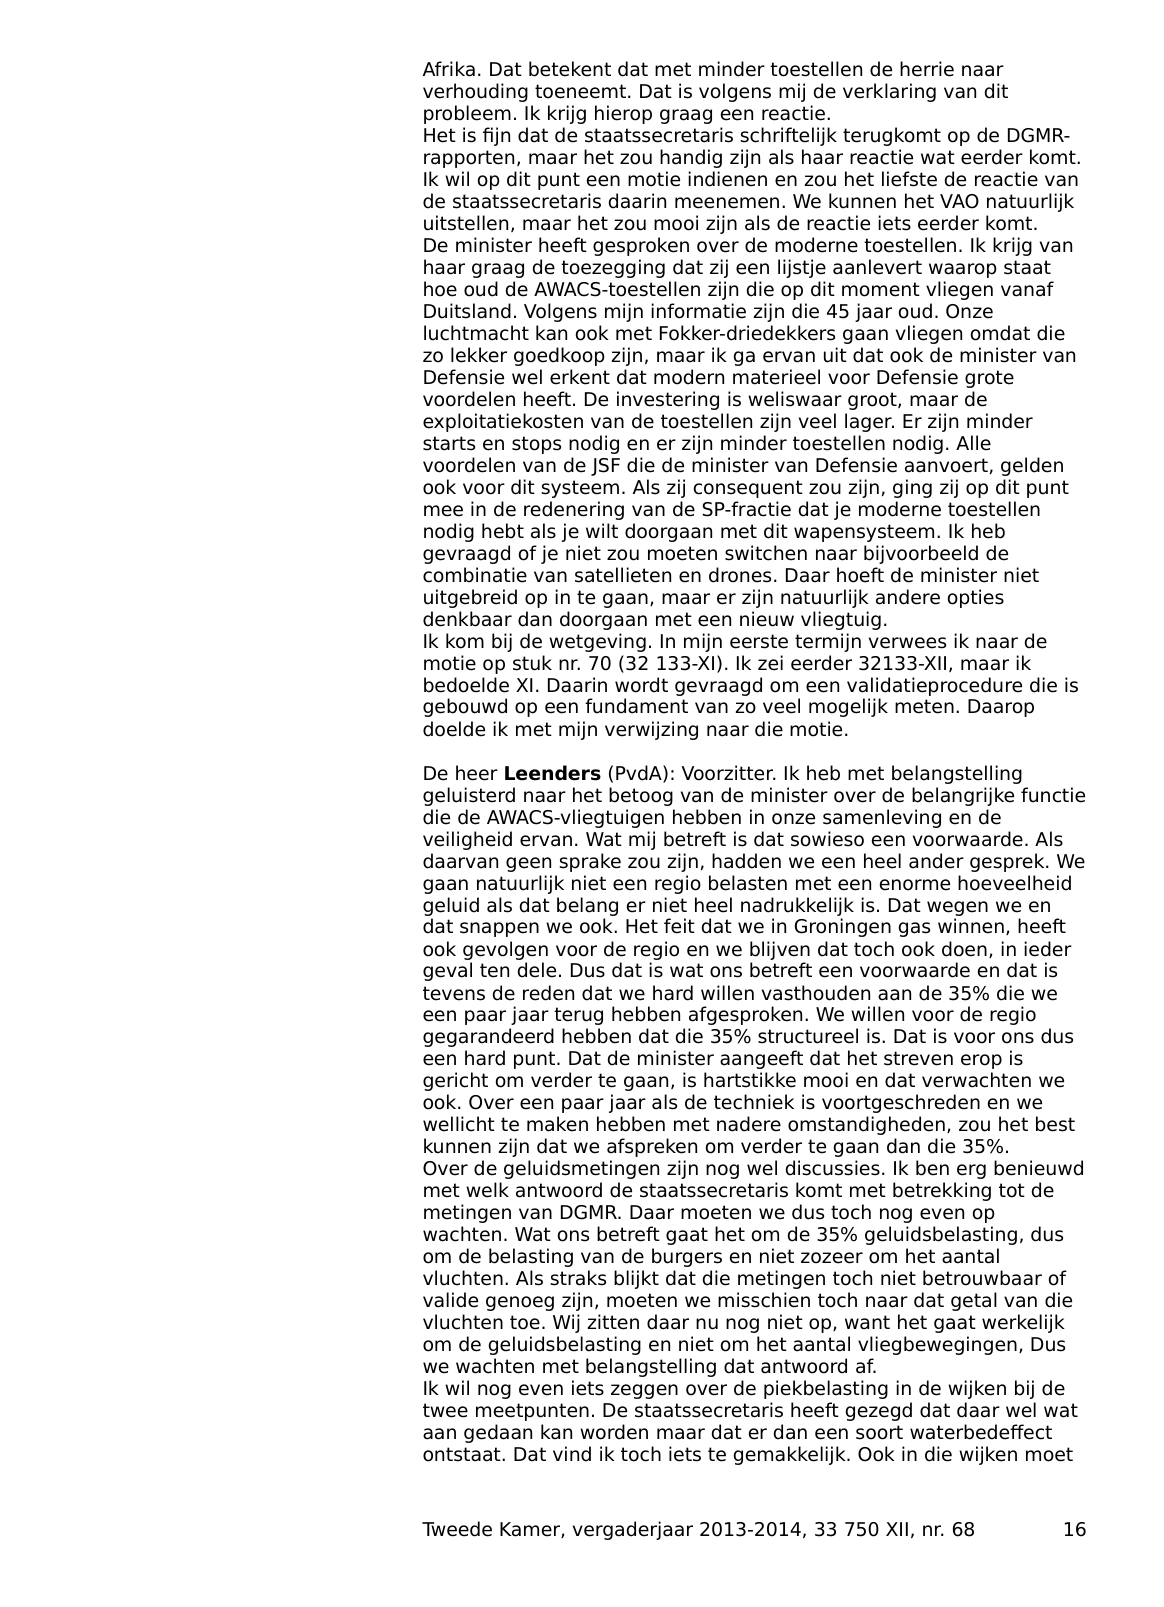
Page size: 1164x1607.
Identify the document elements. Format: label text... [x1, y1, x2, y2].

text Het is fijn dat de staatssecretaris schriftelijk terugkomt op de DGMR-rapporten, maar het zou handig zijn als haar reactie wat eerder komt. Ik wil op dit punt een motie indienen en zou het liefste de reactie van de staatssecretaris daarin meenemen. We kunnen het VAO natuurlijk uitstellen, maar het zou mooi zijn als de reactie iets eerder komt. [422, 125, 1087, 235]
text Ik kom bij de wetgeving. In mijn eerste termijn verwees ik naar de motie op stuk nr. 70 (32 133-XI). Ik zei eerder 32133-XII, maar ik bedoelde XI. Daarin wordt gevraagd om een validatieprocedure die is gebouwd op een fundament van zo veel mogelijk meten. Daarop doelde ik met mijn verwijzing naar die motie. [422, 631, 1087, 740]
text De minister heeft gesproken over de moderne toestellen. Ik krijg van haar graag de toezegging dat zij een lijstje aanlevert waarop staat hoe oud de AWACS-toestellen zijn die op dit moment vliegen vanaf Duitsland. Volgens mijn informatie zijn die 45 jaar oud. Onze luchtmacht kan ook met Fokker-driedekkers gaan vliegen omdat die zo lekker goedkoop zijn, maar ik ga ervan uit dat ook de minister van Defensie wel erkent dat modern materieel voor Defensie grote voordelen heeft. De investering is weliswaar groot, maar de exploitatiekosten van de toestellen zijn veel lager. Er zijn minder starts en stops nodig en er zijn minder toestellen nodig. Alle voordelen van de JSF die de minister van Defensie aanvoert, gelden ook voor dit systeem. Als zij consequent zou zijn, ging zij op dit punt mee in de redenering van de SP-fractie dat je moderne toestellen nodig hebt als je wilt doorgaan met dit wapensysteem. Ik heb gevraagd of je niet zou moeten switchen naar bijvoorbeeld de combinatie van satellieten en drones. Daar hoeft de minister niet uitgebreid op in te gaan, maar er zijn natuurlijk andere opties denkbaar dan doorgaan met een nieuw vliegtuig. [422, 235, 1087, 631]
text De heer Leenders (PvdA): Voorzitter. Ik heb met belangstelling geluisterd naar het betoog van de minister over de belangrijke functie die de AWACS-vliegtuigen hebben in onze samenleving en de veiligheid ervan. Wat mij betreft is dat sowieso een voorwaarde. Als daarvan geen sprake zou zijn, hadden we een heel ander gesprek. We gaan natuurlijk niet een regio belasten met een enorme hoeveelheid geluid als dat belang er niet heel nadrukkelijk is. Dat wegen we en dat snappen we ook. Het feit dat we in Groningen gas winnen, heeft ook gevolgen voor de regio en we blijven dat toch ook doen, in ieder geval ten dele. Dus dat is wat ons betreft een voorwaarde en dat is tevens de reden dat we hard willen vasthouden aan de 35% die we een paar jaar terug hebben afgesproken. We willen voor de regio gegarandeerd hebben dat die 35% structureel is. Dat is voor ons dus een hard punt. Dat de minister aangeeft dat het streven erop is gericht om verder te gaan, is hartstikke mooi en dat verwachten we ook. Over een paar jaar als de techniek is voortgeschreden en we wellicht te maken hebben met nadere omstandigheden, zou het best kunnen zijn dat we afspreken om verder te gaan dan die 35%. [422, 763, 1087, 1158]
text Over de geluidsmetingen zijn nog wel discussies. Ik ben erg benieuwd met welk antwoord de staatssecretaris komt met betrekking tot de metingen van DGMR. Daar moeten we dus toch nog even op wachten. Wat ons betreft gaat het om de 35% geluidsbelasting, dus om de belasting van de burgers en niet zozeer om het aantal vluchten. Als straks blijkt dat die metingen toch niet betrouwbaar of valide genoeg zijn, moeten we misschien toch naar dat getal van die vluchten toe. Wij zitten daar nu nog niet op, want het gaat werkelijk om de geluidsbelasting en niet om het aantal vliegbewegingen, Dus we wachten met belangstelling dat antwoord af. [422, 1158, 1087, 1378]
text Afrika. Dat betekent dat met minder toestellen de herrie naar verhouding toeneemt. Dat is volgens mij de verklaring van dit probleem. Ik krijg hierop graag een reactie. [422, 59, 1087, 125]
text Ik wil nog even iets zeggen over de piekbelasting in de wijken bij de twee meetpunten. De staatssecretaris heeft gezegd dat daar wel wat aan gedaan kan worden maar dat er dan een soort waterbedeffect ontstaat. Dat vind ik toch iets te gemakkelijk. Ook in die wijken moet [422, 1378, 1087, 1466]
